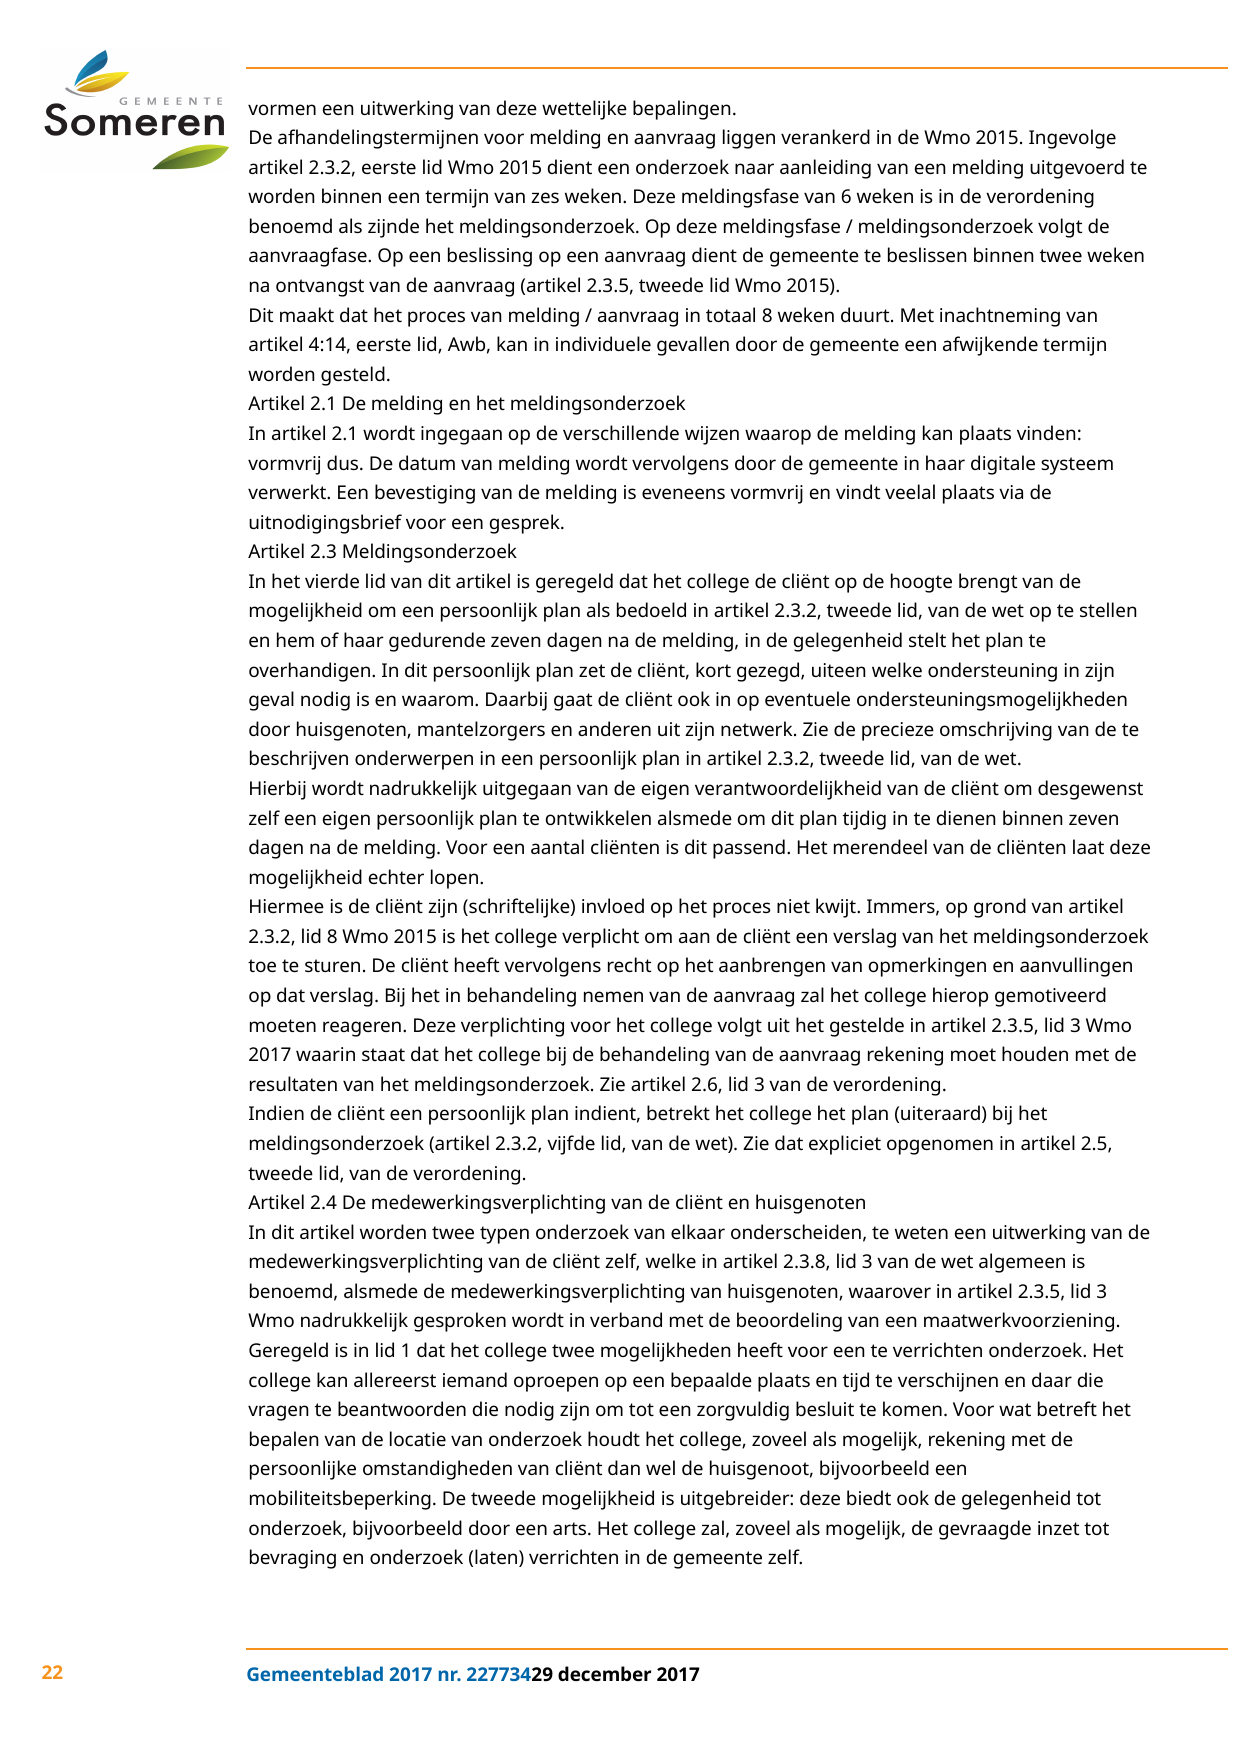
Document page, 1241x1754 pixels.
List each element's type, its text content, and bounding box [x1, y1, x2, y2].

picture [41, 47, 231, 172]
text Hierbij wordt nadrukkelijk uitgegaan van de eigen verantwoordelijkheid van de cliënt om desgewenst zelf een eigen persoonlijk plan te ontwikkelen alsmede om dit plan tijdig in te dienen binnen zeven dagen na de melding. Voor een aantal cliënten is dit passend. Het merendeel van de cliënten laat deze mogelijkheid echter lopen. [248, 775, 1152, 890]
text Hiermee is de cliënt zijn (schriftelijke) invloed op het proces niet kwijt. Immers, op grond van artikel 2.3.2, lid 8 Wmo 2015 is het college verplicht om aan de cliënt een verslag van het meldingsonderzoek toe te sturen. De cliënt heeft vervolgens recht op het aanbrengen van opmerkingen en aanvullingen op dat verslag. Bij het in behandeling nemen van de aanvraag zal het college hierop gemotiveerd moeten reageren. Deze verplichting voor het college volgt uit het gestelde in artikel 2.3.5, lid 3 Wmo 2017 waarin staat dat het college bij de behandeling van de aanvraag rekening moet houden met de resultaten van het meldingsonderzoek. Zie artikel 2.6, lid 3 van de verordening. [248, 893, 1152, 1097]
text Indien de cliënt een persoonlijk plan indient, betrekt het college het plan (uiteraard) bij het meldingsonderzoek (artikel 2.3.2, vijfde lid, van de wet). Zie dat expliciet opgenomen in artikel 2.5, tweede lid, van de verordening. [248, 1101, 1152, 1186]
text Artikel 2.4 De medewerkingsverplichting van de cliënt en huisgenoten [248, 1189, 1152, 1215]
text Dit maakt dat het proces van melding / aanvraag in totaal 8 weken duurt. Met inachtneming van artikel 4:14, eerste lid, Awb, kan in individuele gevallen door de gemeente een afwijkende termijn worden gesteld. [248, 302, 1152, 387]
text vormen een uitwerking van deze wettelijke bepalingen. [248, 95, 1152, 121]
text In dit artikel worden twee typen onderzoek van elkaar onderscheiden, te weten een uitwerking van de medewerkingsverplichting van de cliënt zelf, welke in artikel 2.3.8, lid 3 van de wet algemeen is benoemd, alsmede de medewerkingsverplichting van huisgenoten, waarover in artikel 2.3.5, lid 3 Wmo nadrukkelijk gesproken wordt in verband met de beoordeling van een maatwerkvoorziening. [248, 1219, 1152, 1333]
text In artikel 2.1 wordt ingegaan op de verschillende wijzen waarop de melding kan plaats vinden: vormvrij dus. De datum van melding wordt vervolgens door de gemeente in haar digitale systeem verwerkt. Een bevestiging van de melding is eveneens vormvrij en vindt veelal plaats via de uitnodigingsbrief voor een gesprek. [248, 420, 1152, 535]
text In het vierde lid van dit artikel is geregeld dat het college de cliënt op de hoogte brengt van de [248, 568, 1152, 594]
text Geregeld is in lid 1 dat het college twee mogelijkheden heeft voor een te verrichten onderzoek. Het college kan allereerst iemand oproepen op een bepaalde plaats en tijd te verschijnen en daar die vragen te beantwoorden die nodig zijn om tot een zorgvuldig besluit te komen. Voor wat betreft het bepalen van de locatie van onderzoek houdt het college, zoveel als mogelijk, rekening met de persoonlijke omstandigheden van cliënt dan wel de huisgenoot, bijvoorbeeld een mobiliteitsbeperking. De tweede mogelijkheid is uitgebreider: deze biedt ook de gelegenheid tot onderzoek, bijvoorbeeld door een arts. Het college zal, zoveel als mogelijk, de gevraagde inzet tot bevraging en onderzoek (laten) verrichten in de gemeente zelf. [248, 1337, 1152, 1570]
text mogelijkheid om een persoonlijk plan als bedoeld in artikel 2.3.2, tweede lid, van de wet op te stellen en hem of haar gedurende zeven dagen na de melding, in de gelegenheid stelt het plan te overhandigen. In dit persoonlijk plan zet de cliënt, kort gezegd, uiteen welke ondersteuning in zijn geval nodig is en waarom. Daarbij gaat de cliënt ook in op eventuele ondersteuningsmogelijkheden door huisgenoten, mantelzorgers en anderen uit zijn netwerk. Zie de precieze omschrijving van de te beschrijven onderwerpen in een persoonlijk plan in artikel 2.3.2, tweede lid, van de wet. [248, 598, 1152, 771]
text De afhandelingstermijnen voor melding en aanvraag liggen verankerd in de Wmo 2015. Ingevolge artikel 2.3.2, eerste lid Wmo 2015 dient een onderzoek naar aanleiding van een melding uitgevoerd te worden binnen een termijn van zes weken. Deze meldingsfase van 6 weken is in de verordening benoemd als zijnde het meldingsonderzoek. Op deze meldingsfase / meldingsonderzoek volgt de aanvraagfase. Op een beslissing op een aanvraag dient de gemeente te beslissen binnen twee weken na ontvangst van de aanvraag (artikel 2.3.5, tweede lid Wmo 2015). [248, 124, 1152, 298]
text Artikel 2.1 De melding en het meldingsonderzoek [248, 391, 1152, 416]
text Artikel 2.3 Meldingsonderzoek [248, 538, 1152, 564]
